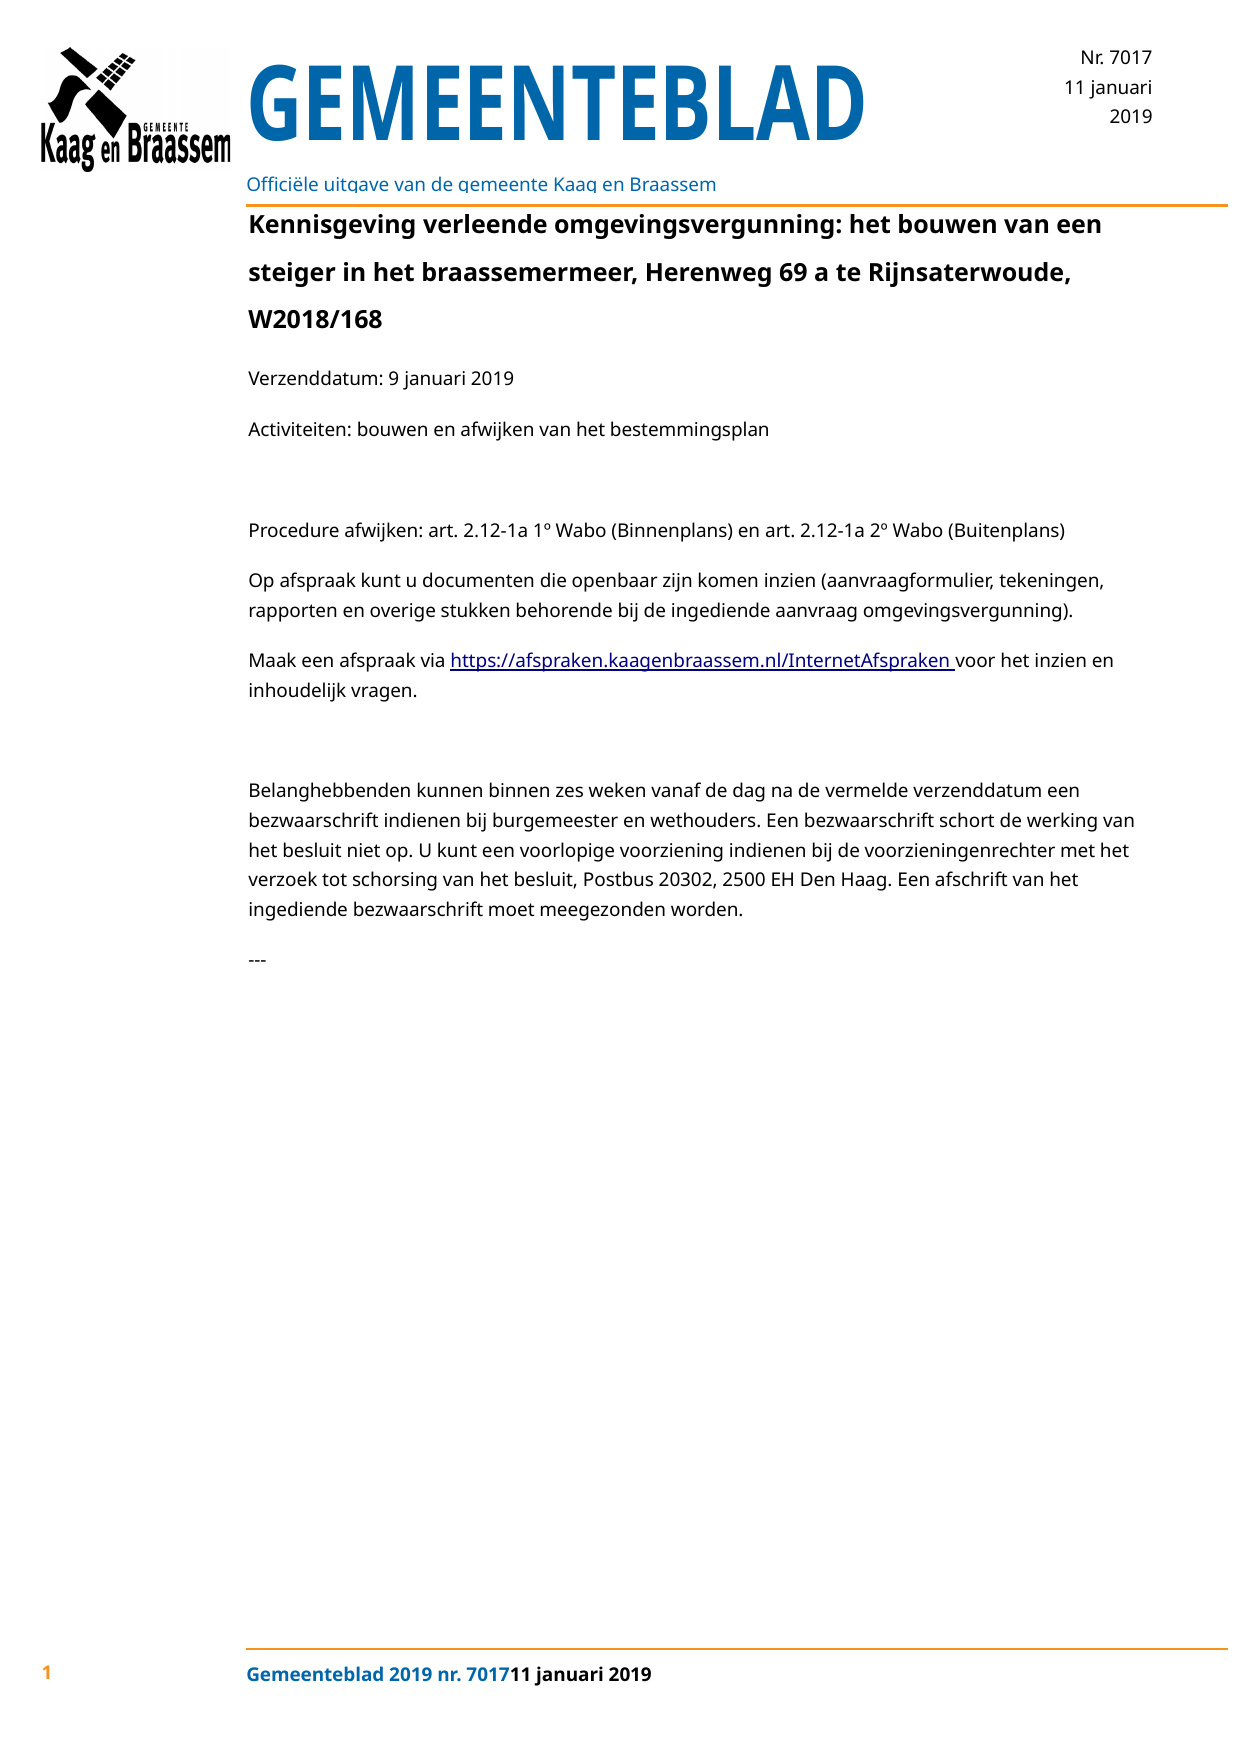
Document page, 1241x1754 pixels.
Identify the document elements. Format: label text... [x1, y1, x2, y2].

text Procedure afwijken: art. 2.12-1a 1º Wabo (Binnenplans) en art. 2.12-1a 2º Wabo (Buitenplans) [248, 517, 1152, 542]
text --- [248, 946, 1152, 972]
text Activiteiten: bouwen en afwijken van het bestemmingsplan [248, 416, 1152, 442]
picture [41, 47, 231, 172]
text Belanghebbenden kunnen binnen zes weken vanaf de dag na de vermelde verzenddatum een bezwaarschrift indienen bij burgemeester en wethouders. Een bezwaarschrift schort de werking van het besluit niet op. U kunt een voorlopige voorziening indienen bij de voorzieningenrechter met het verzoek tot schorsing van het besluit, Postbus 20302, 2500 EH Den Haag. Een afschrift van het ingediende bezwaarschrift moet meegezonden worden. [248, 778, 1152, 922]
text Maak een afspraak via https://afspraken.kaagenbraassem.nl/InternetAfspraken voor het inzien en inhoudelijk vragen. [248, 647, 1152, 702]
text Op afspraak kunt u documenten die openbaar zijn komen inzien (aanvraagformulier, tekeningen, rapporten en overige stukken behorende bij de ingediende aanvraag omgevingsvergunning). [248, 567, 1152, 622]
text Kennisgeving verleende omgevingsvergunning: het bouwen van een steiger in het braassemermeer, Herenweg 69 a te Rijnsaterwoude, W2018/168 [248, 207, 1152, 336]
text Verzenddatum: 9 januari 2019 [248, 366, 1152, 391]
